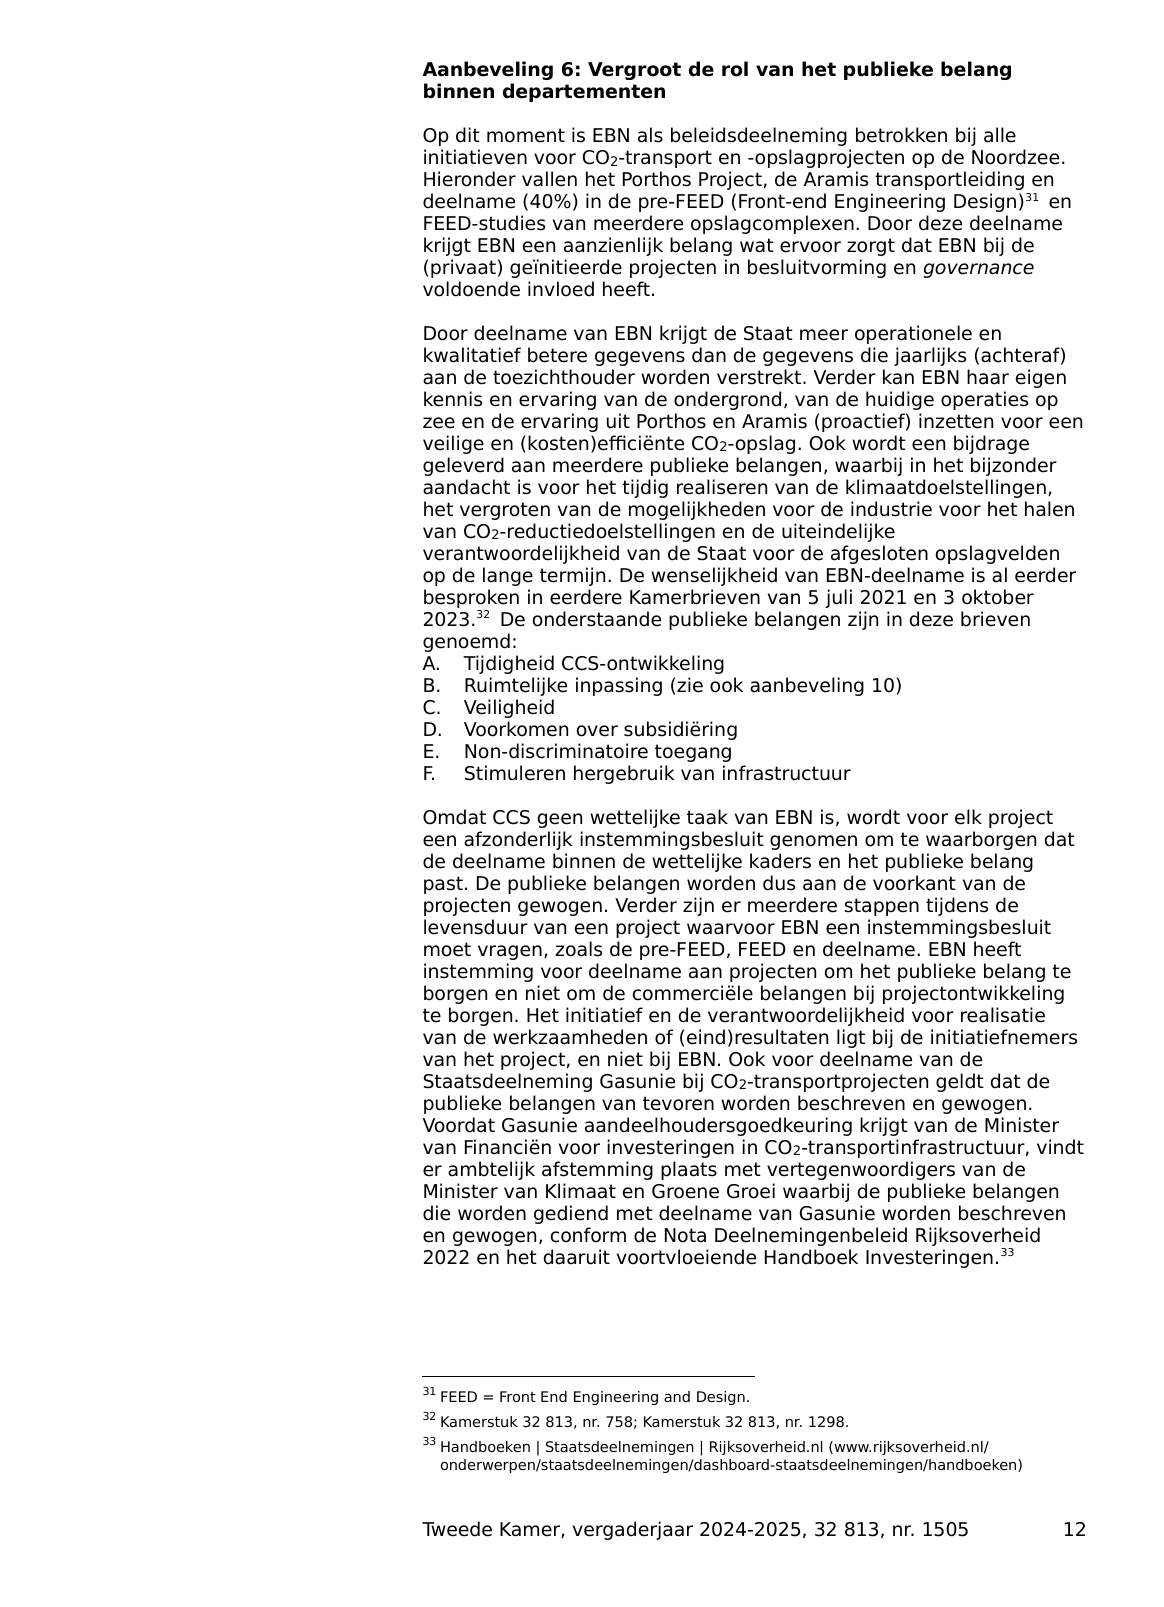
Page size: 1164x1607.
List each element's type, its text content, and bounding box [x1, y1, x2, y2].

text E. Non-discriminatoire toegang [422, 741, 1087, 763]
text Omdat CCS geen wettelijke taak van EBN is, wordt voor elk project een afzonderlijk instemmingsbesluit genomen om te waarborgen dat de deelname binnen de wettelijke kaders en het publieke belang past. De publieke belangen worden dus aan de voorkant van de projecten gewogen. Verder zijn er meerdere stappen tijdens de levensduur van een project waarvoor EBN een instemmingsbesluit moet vragen, zoals de pre-FEED, FEED en deelname. EBN heeft instemming voor deelname aan projecten om het publieke belang te borgen en niet om de commerciële belangen bij projectontwikkeling te borgen. Het initiatief en de verantwoordelijkheid voor realisatie van de werkzaamheden of (eind)resultaten ligt bij de initiatiefnemers van het project, en niet bij EBN. Ook voor deelname van de Staatsdeelneming Gasunie bij CO2-transportprojecten geldt dat de publieke belangen van tevoren worden beschreven en gewogen. Voordat Gasunie aandeelhoudersgoedkeuring krijgt van de Minister van Financiën voor investeringen in CO2-transportinfrastructuur, vindt er ambtelijk afstemming plaats met vertegenwoordigers van de Minister van Klimaat en Groene Groei waarbij de publieke belangen die worden gediend met deelname van Gasunie worden beschreven en gewogen, conform de Nota Deelnemingenbeleid Rijksoverheid 2022 en het daaruit voortvloeiende Handboek Investeringen. [422, 807, 1087, 1268]
text C. Veiligheid [422, 697, 1087, 719]
text Handboeken | Staatsdeelnemingen | Rijksoverheid.nl (www.rijksoverheid.nl/ onderwerpen/staatsdeelnemingen/dashboard-staatsdeelnemingen/handboeken) [422, 1435, 1087, 1474]
text D. Voorkomen over subsidiëring [422, 719, 1087, 741]
text Op dit moment is EBN als beleidsdeelneming betrokken bij alle initiatieven voor CO2-transport en -opslagprojecten op de Noordzee. Hieronder vallen het Porthos Project, de Aramis transportleiding en deelname (40%) in de pre-FEED (Front-end Engineering Design) en FEED-studies van meerdere opslagcomplexen. Door deze deelname krijgt EBN een aanzienlijk belang wat ervoor zorgt dat EBN bij de (privaat) geïnitieerde projecten in besluitvorming en governance voldoende invloed heeft. [422, 125, 1087, 301]
text Door deelname van EBN krijgt de Staat meer operationele en kwalitatief betere gegevens dan de gegevens die jaarlijks (achteraf) aan de toezichthouder worden verstrekt. Verder kan EBN haar eigen kennis en ervaring van de ondergrond, van de huidige operaties op zee en de ervaring uit Porthos en Aramis (proactief) inzetten voor een veilige en (kosten)efficiënte CO2-opslag. Ook wordt een bijdrage geleverd aan meerdere publieke belangen, waarbij in het bijzonder aandacht is voor het tijdig realiseren van de klimaatdoelstellingen, het vergroten van de mogelijkheden voor de industrie voor het halen van CO2-reductiedoelstellingen en de uiteindelijke verantwoordelijkheid van de Staat voor de afgesloten opslagvelden op de lange termijn. De wenselijkheid van EBN-deelname is al eerder besproken in eerdere Kamerbrieven van 5 juli 2021 en 3 oktober 2023. De onderstaande publieke belangen zijn in deze brieven genoemd: [422, 323, 1087, 653]
text FEED = Front End Engineering and Design. [422, 1385, 1087, 1407]
text F. Stimuleren hergebruik van infrastructuur [422, 763, 1087, 785]
subtitle Aanbeveling 6: Vergroot de rol van het publieke belang binnen departementen [422, 59, 1087, 103]
text Kamerstuk 32 813, nr. 758; Kamerstuk 32 813, nr. 1298. [422, 1410, 1087, 1432]
text B. Ruimtelijke inpassing (zie ook aanbeveling 10) [422, 675, 1087, 697]
text A. Tijdigheid CCS-ontwikkeling [422, 653, 1087, 675]
